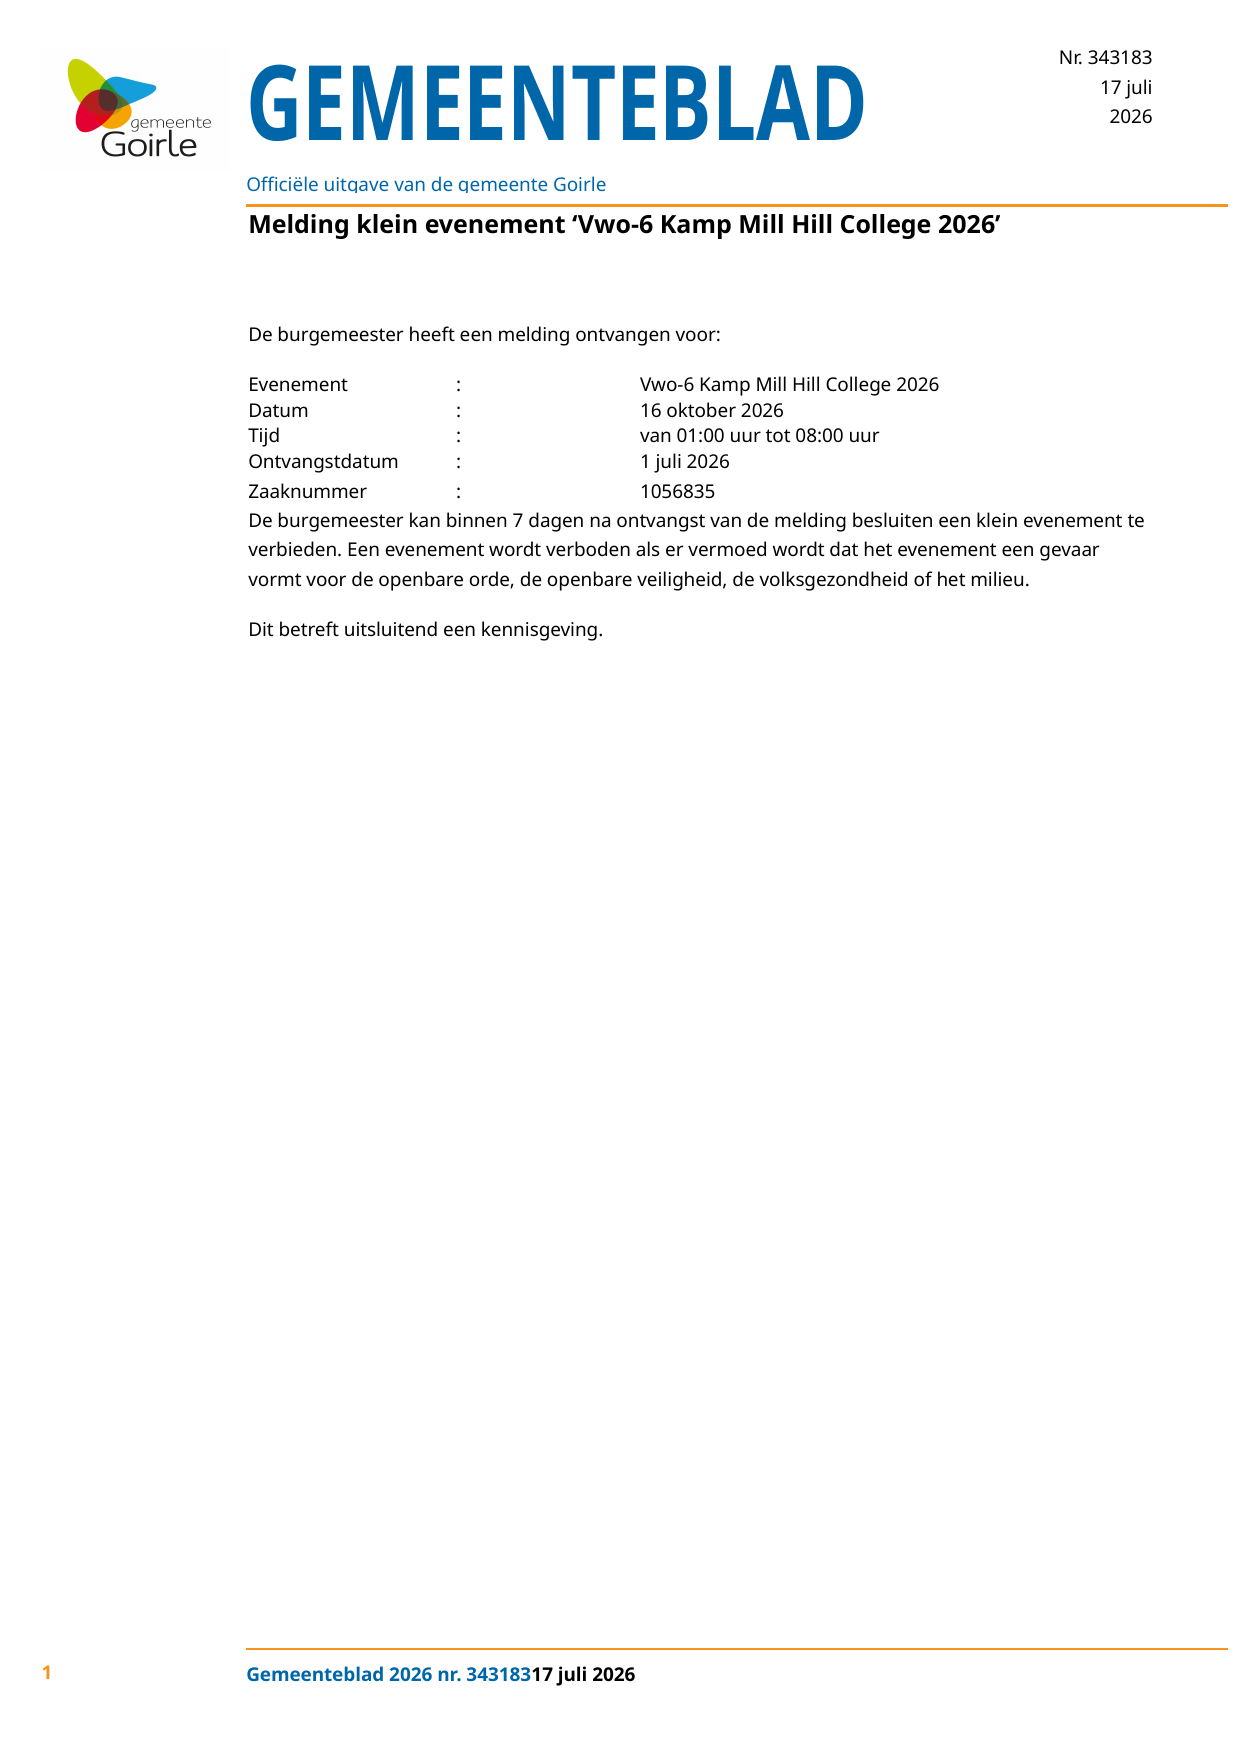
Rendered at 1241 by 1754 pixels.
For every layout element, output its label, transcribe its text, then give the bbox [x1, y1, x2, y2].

table_cell : [456, 397, 640, 423]
table_cell 16 oktober 2026 [640, 397, 1152, 423]
table_cell Tijd [248, 423, 456, 448]
text Dit betreft uitsluitend een kennisgeving. [248, 617, 1152, 642]
table_cell van 01:00 uur tot 08:00 uur [640, 423, 1152, 448]
table_cell Ontvangstdatum Zaaknummer [248, 449, 456, 504]
picture [41, 47, 231, 172]
text De burgemeester kan binnen 7 dagen na ontvangst van de melding besluiten een klein evenement te verbieden. Een evenement wordt verboden als er vermoed wordt dat het evenement een gevaar vormt voor de openbare orde, de openbare veiligheid, de volksgezondheid of het milieu. [248, 507, 1152, 592]
text Melding klein evenement ‘Vwo-6 Kamp Mill Hill College 2026’ [248, 207, 1152, 241]
table_header Evenement [248, 371, 456, 397]
table_cell : : [456, 449, 640, 504]
table_cell Datum [248, 397, 456, 423]
table_header : [456, 371, 640, 397]
table_cell 1 juli 2026 1056835 [640, 449, 1152, 504]
text De burgemeester heeft een melding ontvangen voor: [248, 321, 1152, 346]
table_cell : [456, 423, 640, 448]
table_header Vwo-6 Kamp Mill Hill College 2026 [640, 371, 1152, 397]
